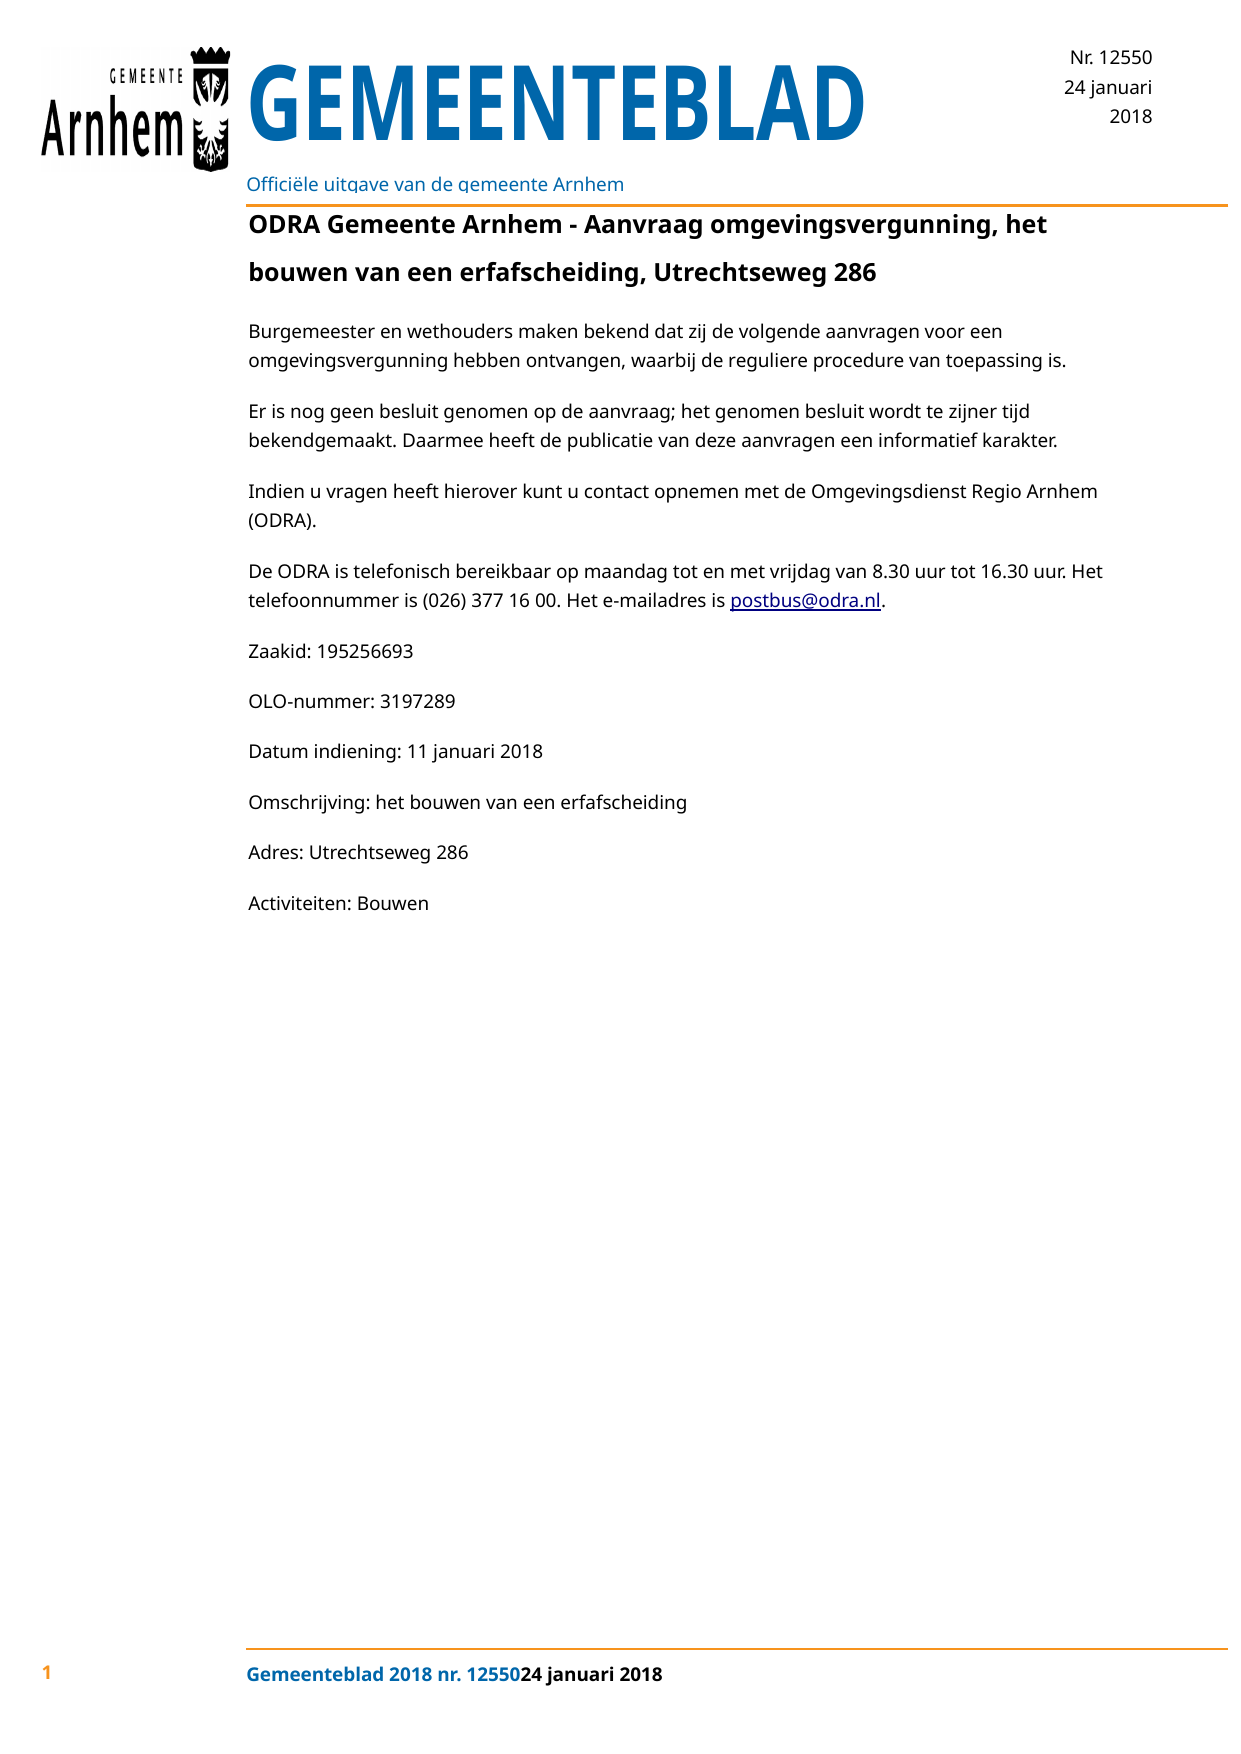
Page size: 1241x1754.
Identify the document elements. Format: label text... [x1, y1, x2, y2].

text ODRA Gemeente Arnhem - Aanvraag omgevingsvergunning, het bouwen van een erfafscheiding, Utrechtseweg 286 [248, 207, 1152, 288]
text Er is nog geen besluit genomen op de aanvraag; het genomen besluit wordt te zijner tijd bekendgemaakt. Daarmee heeft de publicatie van deze aanvragen een informatief karakter. [248, 398, 1152, 453]
text OLO-nummer: 3197289 [248, 688, 1152, 714]
text De ODRA is telefonisch bereikbaar op maandag tot en met vrijdag van 8.30 uur tot 16.30 uur. Het telefoonnummer is (026) 377 16 00. Het e-mailadres is postbus@odra.nl. [248, 558, 1152, 613]
text Datum indiening: 11 januari 2018 [248, 739, 1152, 764]
text Zaakid: 195256693 [248, 638, 1152, 664]
text Adres: Utrechtseweg 286 [248, 839, 1152, 865]
text Activiteiten: Bouwen [248, 890, 1152, 916]
picture [41, 47, 231, 172]
text Omschrijving: het bouwen van een erfafscheiding [248, 789, 1152, 815]
text Indien u vragen heeft hierover kunt u contact opnemen met de Omgevingsdienst Regio Arnhem (ODRA). [248, 478, 1152, 533]
text Burgemeester en wethouders maken bekend dat zij de volgende aanvragen voor een omgevingsvergunning hebben ontvangen, waarbij de reguliere procedure van toepassing is. [248, 318, 1152, 373]
